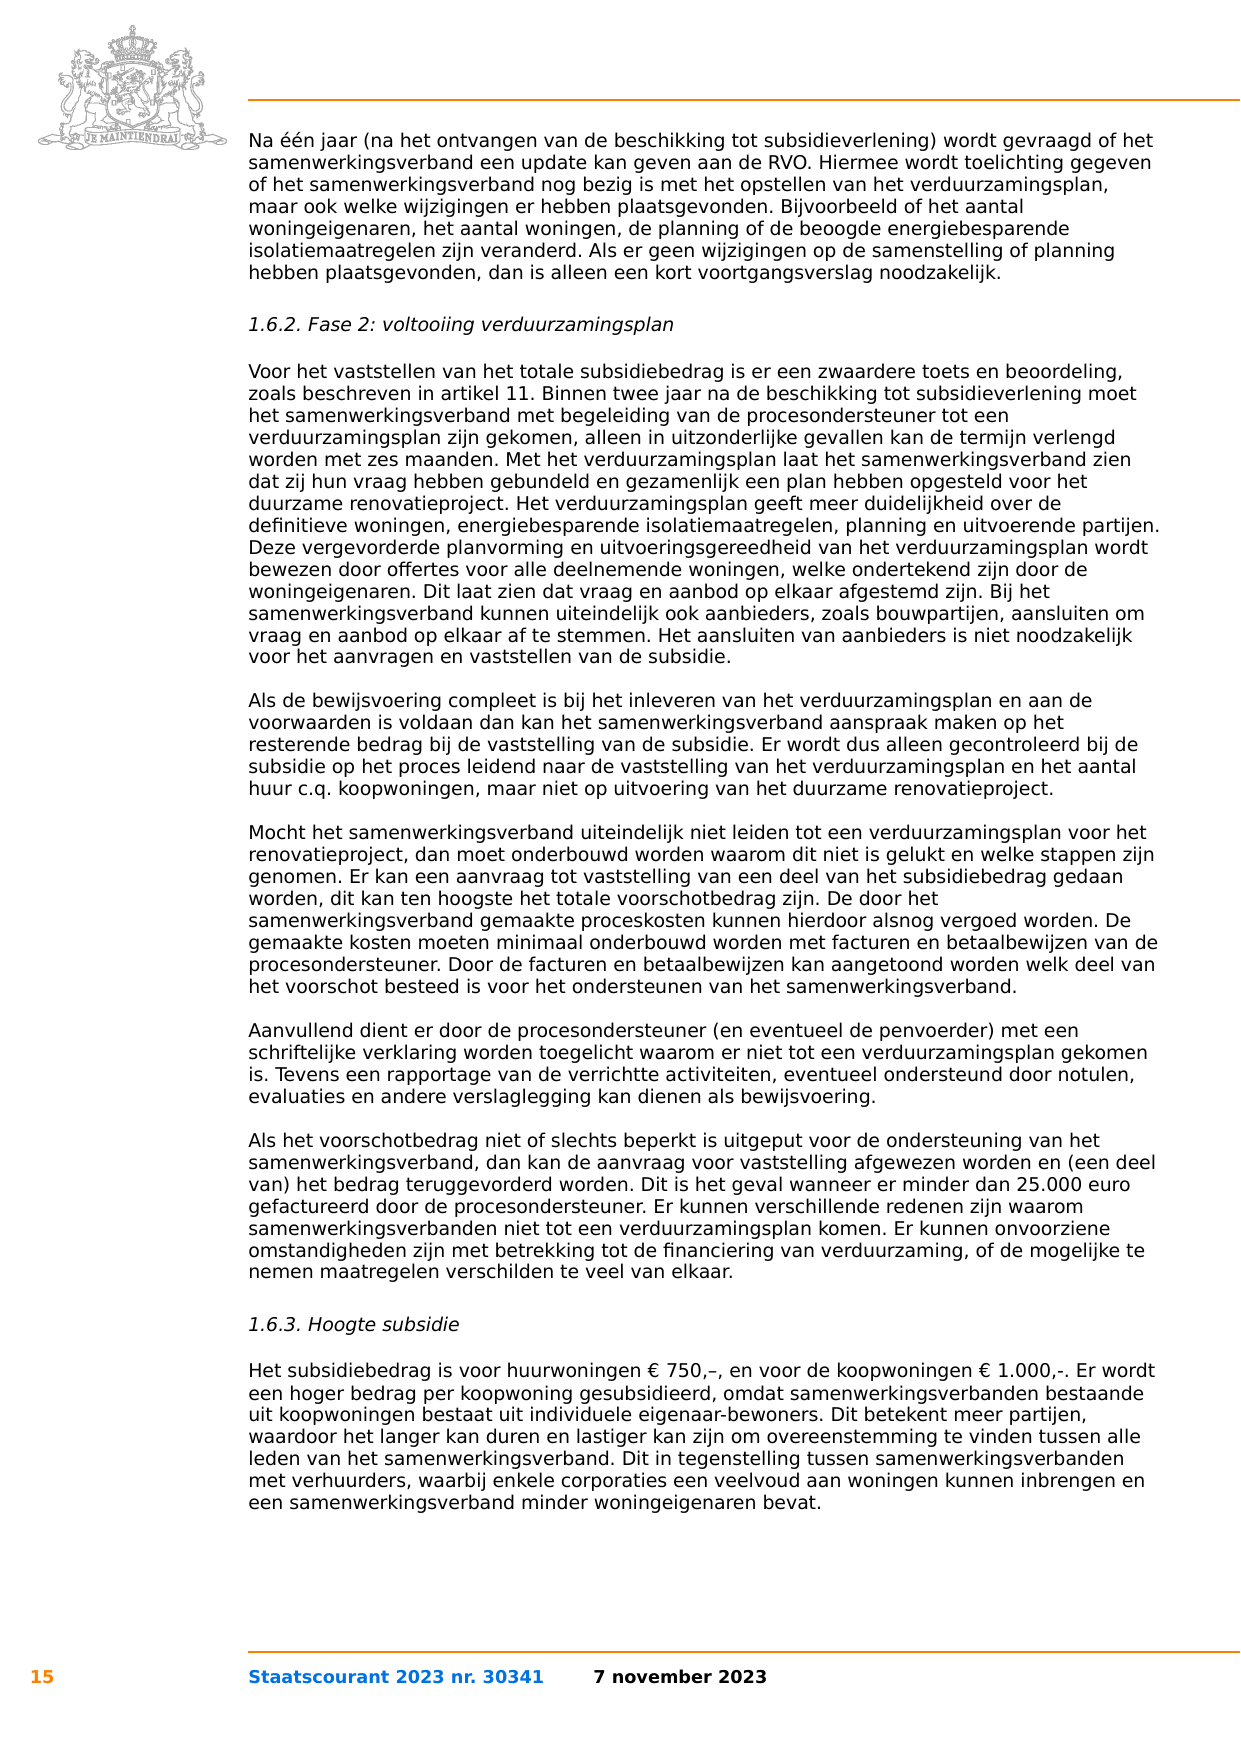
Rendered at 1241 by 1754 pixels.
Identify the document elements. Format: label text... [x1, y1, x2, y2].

text Voor het vaststellen van het totale subsidiebedrag is er een zwaardere toets en beoordeling, zoals beschreven in artikel 11. Binnen twee jaar na de beschikking tot subsidieverlening moet het samenwerkingsverband met begeleiding van de procesondersteuner tot een verduurzamingsplan zijn gekomen, alleen in uitzonderlijke gevallen kan de termijn verlengd worden met zes maanden. Met het verduurzamingsplan laat het samenwerkingsverband zien dat zij hun vraag hebben gebundeld en gezamenlijk een plan hebben opgesteld voor het duurzame renovatieproject. Het verduurzamingsplan geeft meer duidelijkheid over de definitieve woningen, energiebesparende isolatiemaatregelen, planning en uitvoerende partijen. Deze vergevorderde planvorming en uitvoeringsgereedheid van het verduurzamingsplan wordt bewezen door offertes voor alle deelnemende woningen, welke ondertekend zijn door de woningeigenaren. Dit laat zien dat vraag en aanbod op elkaar afgestemd zijn. Bij het samenwerkingsverband kunnen uiteindelijk ook aanbieders, zoals bouwpartijen, aansluiten om vraag en aanbod op elkaar af te stemmen. Het aansluiten van aanbieders is niet noodzakelijk voor het aanvragen en vaststellen van de subsidie. [248, 361, 1163, 668]
text Als de bewijsvoering compleet is bij het inleveren van het verduurzamingsplan en aan de voorwaarden is voldaan dan kan het samenwerkingsverband aanspraak maken op het resterende bedrag bij de vaststelling van de subsidie. Er wordt dus alleen gecontroleerd bij de subsidie op het proces leidend naar de vaststelling van het verduurzamingsplan en het aantal huur c.q. koopwoningen, maar niet op uitvoering van het duurzame renovatieproject. [248, 690, 1163, 800]
text Aanvullend dient er door de procesondersteuner (en eventueel de penvoerder) met een schriftelijke verklaring worden toegelicht waarom er niet tot een verduurzamingsplan gekomen is. Tevens een rapportage van de verrichtte activiteiten, eventueel ondersteund door notulen, evaluaties en andere verslaglegging kan dienen als bewijsvoering. [248, 1020, 1163, 1108]
text Na één jaar (na het ontvangen van de beschikking tot subsidieverlening) wordt gevraagd of het samenwerkingsverband een update kan geven aan de RVO. Hiermee wordt toelichting gegeven of het samenwerkingsverband nog bezig is met het opstellen van het verduurzamingsplan, maar ook welke wijzigingen er hebben plaatsgevonden. Bijvoorbeeld of het aantal woningeigenaren, het aantal woningen, de planning of de beoogde energiebesparende isolatiemaatregelen zijn veranderd. Als er geen wijzigingen op de samenstelling of planning hebben plaatsgevonden, dan is alleen een kort voortgangsverslag noodzakelijk. [248, 130, 1163, 284]
picture [38, 25, 227, 150]
text Mocht het samenwerkingsverband uiteindelijk niet leiden tot een verduurzamingsplan voor het renovatieproject, dan moet onderbouwd worden waarom dit niet is gelukt en welke stappen zijn genomen. Er kan een aanvraag tot vaststelling van een deel van het subsidiebedrag gedaan worden, dit kan ten hoogste het totale voorschotbedrag zijn. De door het samenwerkingsverband gemaakte proceskosten kunnen hierdoor alsnog vergoed worden. De gemaakte kosten moeten minimaal onderbouwd worden met facturen en betaalbewijzen van de procesondersteuner. Door de facturen en betaalbewijzen kan aangetoond worden welk deel van het voorschot besteed is voor het ondersteunen van het samenwerkingsverband. [248, 822, 1163, 998]
subtitle 1.6.2. Fase 2: voltooiing verduurzamingsplan [248, 314, 1163, 336]
text Het subsidiebedrag is voor huurwoningen € 750,–, en voor de koopwoningen € 1.000,-. Er wordt een hoger bedrag per koopwoning gesubsidieerd, omdat samenwerkingsverbanden bestaande uit koopwoningen bestaat uit individuele eigenaar-bewoners. Dit betekent meer partijen, waardoor het langer kan duren en lastiger kan zijn om overeenstemming te vinden tussen alle leden van het samenwerkingsverband. Dit in tegenstelling tussen samenwerkingsverbanden met verhuurders, waarbij enkele corporaties een veelvoud aan woningen kunnen inbrengen en een samenwerkingsverband minder woningeigenaren bevat. [248, 1360, 1163, 1514]
subtitle 1.6.3. Hoogte subsidie [248, 1313, 1163, 1335]
text Als het voorschotbedrag niet of slechts beperkt is uitgeput voor de ondersteuning van het samenwerkingsverband, dan kan de aanvraag voor vaststelling afgewezen worden en (een deel van) het bedrag teruggevorderd worden. Dit is het geval wanneer er minder dan 25.000 euro gefactureerd door de procesondersteuner. Er kunnen verschillende redenen zijn waarom samenwerkingsverbanden niet tot een verduurzamingsplan komen. Er kunnen onvoorziene omstandigheden zijn met betrekking tot de financiering van verduurzaming, of de mogelijke te nemen maatregelen verschilden te veel van elkaar. [248, 1129, 1163, 1283]
